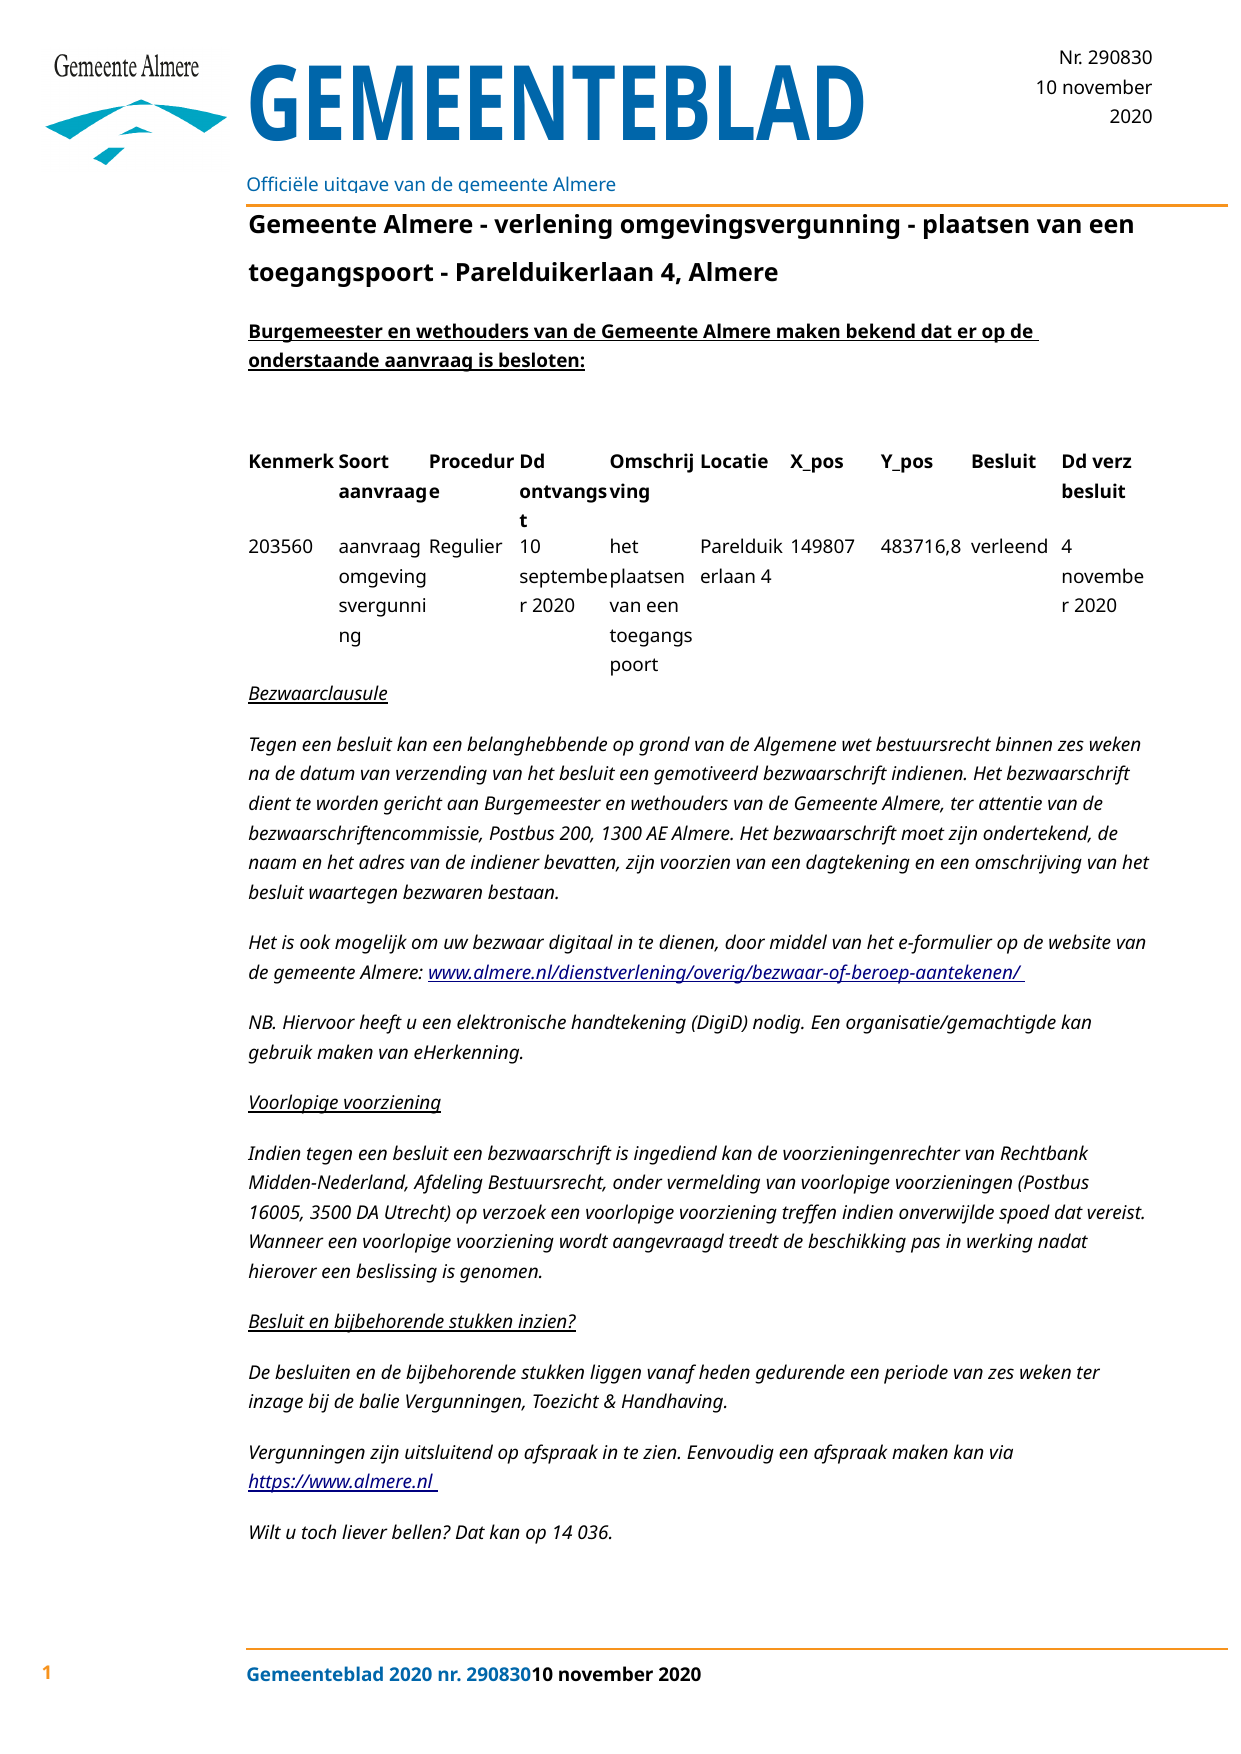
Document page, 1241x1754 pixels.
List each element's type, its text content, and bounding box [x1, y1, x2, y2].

table_header X_pos [790, 449, 881, 533]
table_cell verleend [971, 533, 1061, 677]
table_header Dd ontvangst [519, 449, 609, 533]
table_cell aanvraag omgevingsvergunning [338, 533, 429, 677]
table_cell 10 september 2020 [519, 533, 609, 677]
picture [41, 47, 231, 172]
table_header Besluit [971, 449, 1061, 533]
table_cell Parelduikerlaan 4 [700, 533, 790, 677]
table_header Procedure [429, 449, 519, 533]
table_cell 149807 [790, 533, 881, 677]
table_cell Regulier [429, 533, 519, 677]
table_header Y_pos [881, 449, 971, 533]
text De besluiten en de bijbehorende stukken liggen vanaf heden gedurende een periode van zes weken ter inzage bij de balie Vergunningen, Toezicht & Handhaving. [248, 1359, 1152, 1414]
text NB. Hiervoor heeft u een elektronische handtekening (DigiD) nodig. Een organisatie/gemachtigde kan gebruik maken van eHerkenning. [248, 1009, 1152, 1065]
table_header Locatie [700, 449, 790, 533]
text Indien tegen een besluit een bezwaarschrift is ingediend kan de voorzieningenrechter van Rechtbank Midden-Nederland, Afdeling Bestuursrecht, onder vermelding van voorlopige voorzieningen (Postbus 16005, 3500 DA Utrecht) op verzoek een voorlopige voorziening treffen indien onverwijlde spoed dat vereist. Wanneer een voorlopige voorziening wordt aangevraagd treedt de beschikking pas in werking nadat hierover een beslissing is genomen. [248, 1140, 1152, 1284]
text Het is ook mogelijk om uw bezwaar digitaal in te dienen, door middel van het e-formulier op de website van de gemeente Almere: www.almere.nl/dienstverlening/overig/bezwaar-of-beroep-aantekenen/ [248, 929, 1152, 985]
table_cell 203560 [248, 533, 338, 677]
text Wilt u toch liever bellen? Dat kan op 14 036. [248, 1519, 1152, 1545]
table_header Kenmerk [248, 449, 338, 533]
table_cell 483716,8 [881, 533, 971, 677]
text Burgemeester en wethouders van de Gemeente Almere maken bekend dat er op de onderstaande aanvraag is besloten: [248, 318, 1152, 373]
table_cell het plaatsen van een toegangspoort [609, 533, 700, 677]
text Gemeente Almere - verlening omgevingsvergunning - plaatsen van een toegangspoort - Parelduikerlaan 4, Almere [248, 207, 1152, 288]
text Voorlopige voorziening [248, 1089, 1152, 1115]
text Tegen een besluit kan een belanghebbende op grond van de Algemene wet bestuursrecht binnen zes weken na de datum van verzending van het besluit een gemotiveerd bezwaarschrift indienen. Het bezwaarschrift dient te worden gericht aan Burgemeester en wethouders van de Gemeente Almere, ter attentie van de bezwaarschriftencommissie, Postbus 200, 1300 AE Almere. Het bezwaarschrift moet zijn ondertekend, de naam en het adres van de indiener bevatten, zijn voorzien van een dagtekening en een omschrijving van het besluit waartegen bezwaren bestaan. [248, 731, 1152, 905]
table_header Dd verz besluit [1061, 449, 1152, 533]
table_cell 4 november 2020 [1061, 533, 1152, 677]
text Besluit en bijbehorende stukken inzien? [248, 1308, 1152, 1334]
text Bezwaarclausule [248, 681, 1152, 706]
text Vergunningen zijn uitsluitend op afspraak in te zien. Eenvoudig een afspraak maken kan via https://www.almere.nl [248, 1439, 1152, 1494]
table_header Soort aanvraag [338, 449, 429, 533]
table_header Omschrijving [609, 449, 700, 533]
